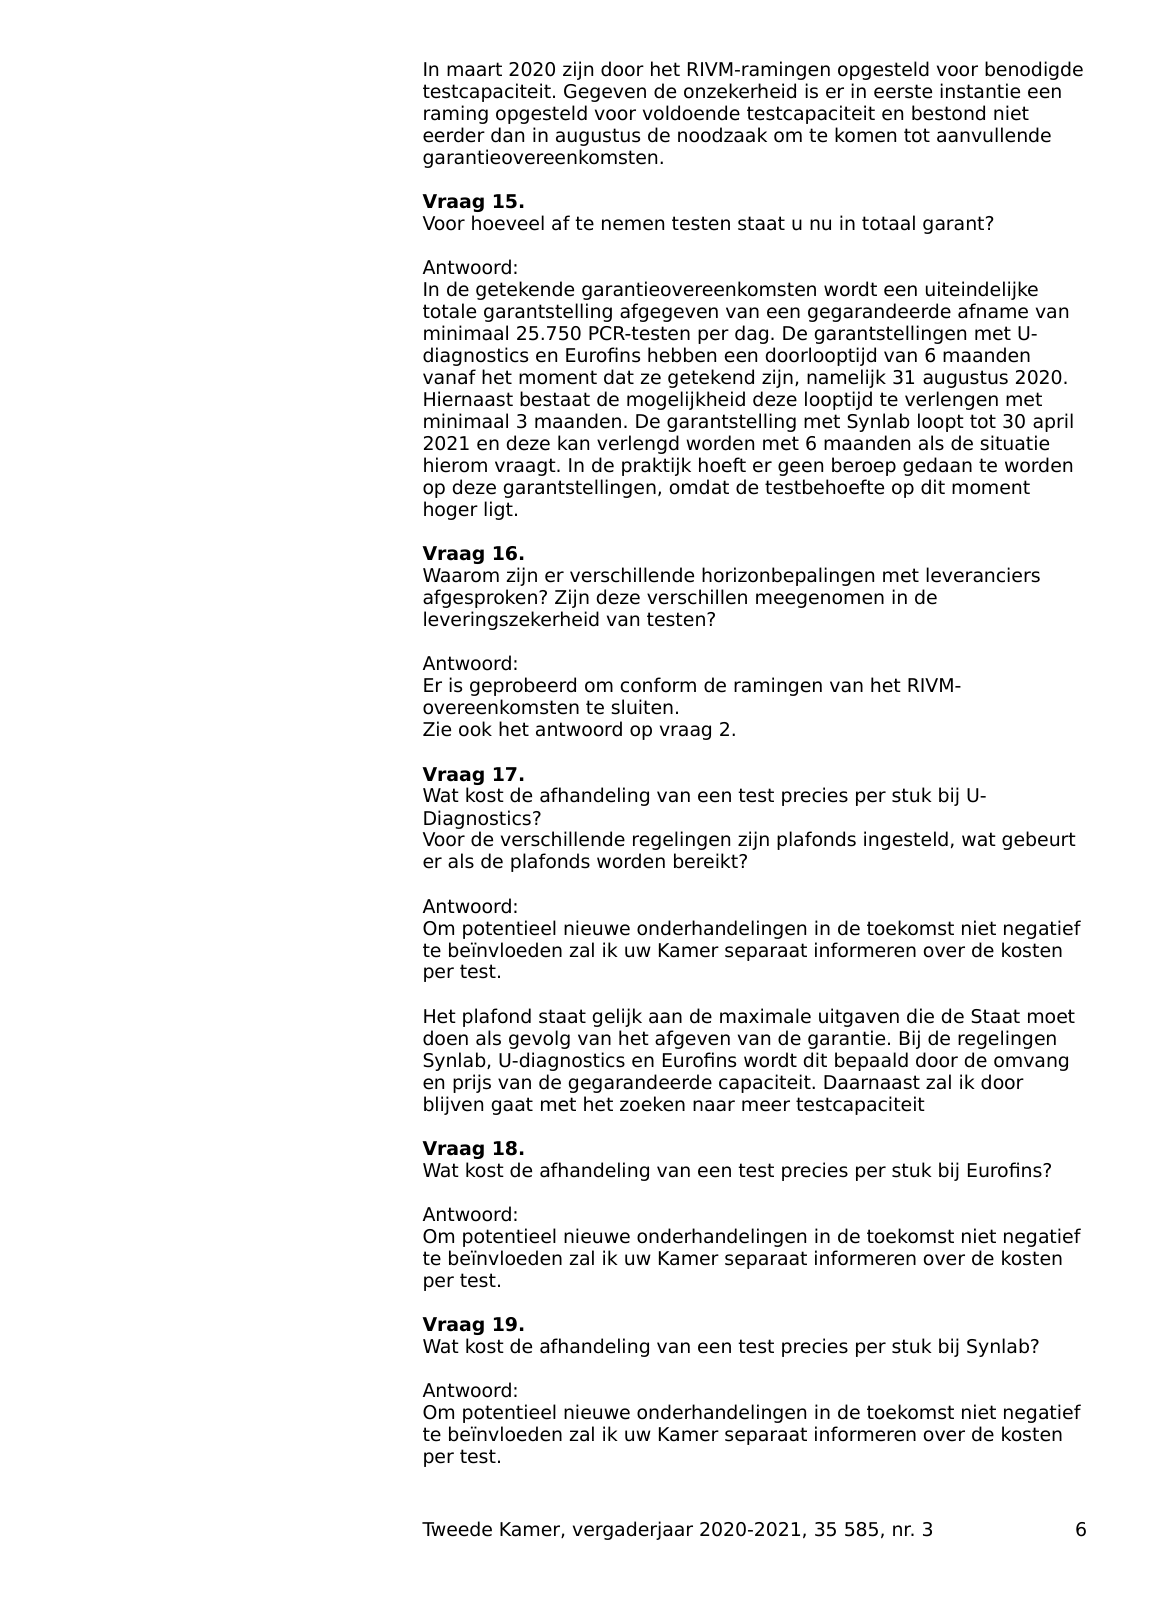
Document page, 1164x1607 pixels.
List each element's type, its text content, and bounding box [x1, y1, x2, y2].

text Vraag 17. [422, 763, 1087, 785]
text Zie ook het antwoord op vraag 2. [422, 719, 1087, 741]
text Wat kost de afhandeling van een test precies per stuk bij Eurofins? [422, 1160, 1087, 1182]
text Antwoord: [422, 653, 1087, 675]
text Vraag 18. [422, 1138, 1087, 1160]
text Vraag 16. [422, 543, 1087, 565]
text Vraag 15. [422, 191, 1087, 213]
text Het plafond staat gelijk aan de maximale uitgaven die de Staat moet doen als gevolg van het afgeven van de garantie. Bij de regelingen Synlab, U-diagnostics en Eurofins wordt dit bepaald door de omvang en prijs van de gegarandeerde capaciteit. Daarnaast zal ik door blijven gaat met het zoeken naar meer testcapaciteit [422, 1006, 1087, 1116]
text Er is geprobeerd om conform de ramingen van het RIVM-overeenkomsten te sluiten. [422, 675, 1087, 719]
text Vraag 19. [422, 1314, 1087, 1336]
text Antwoord: [422, 896, 1087, 917]
text In maart 2020 zijn door het RIVM-ramingen opgesteld voor benodigde testcapaciteit. Gegeven de onzekerheid is er in eerste instantie een raming opgesteld voor voldoende testcapaciteit en bestond niet eerder dan in augustus de noodzaak om te komen tot aanvullende garantieovereenkomsten. [422, 59, 1087, 169]
text Om potentieel nieuwe onderhandelingen in de toekomst niet negatief te beïnvloeden zal ik uw Kamer separaat informeren over de kosten per test. [422, 917, 1087, 983]
text Voor de verschillende regelingen zijn plafonds ingesteld, wat gebeurt er als de plafonds worden bereikt? [422, 829, 1087, 873]
text Waarom zijn er verschillende horizonbepalingen met leveranciers afgesproken? Zijn deze verschillen meegenomen in de leveringszekerheid van testen? [422, 565, 1087, 631]
text In de getekende garantieovereenkomsten wordt een uiteindelijke totale garantstelling afgegeven van een gegarandeerde afname van minimaal 25.750 PCR-testen per dag. De garantstellingen met U-diagnostics en Eurofins hebben een doorlooptijd van 6 maanden vanaf het moment dat ze getekend zijn, namelijk 31 augustus 2020. Hiernaast bestaat de mogelijkheid deze looptijd te verlengen met minimaal 3 maanden. De garantstelling met Synlab loopt tot 30 april 2021 en deze kan verlengd worden met 6 maanden als de situatie hierom vraagt. In de praktijk hoeft er geen beroep gedaan te worden op deze garantstellingen, omdat de testbehoefte op dit moment hoger ligt. [422, 279, 1087, 521]
text Om potentieel nieuwe onderhandelingen in de toekomst niet negatief te beïnvloeden zal ik uw Kamer separaat informeren over de kosten per test. [422, 1402, 1087, 1468]
text Wat kost de afhandeling van een test precies per stuk bij U-Diagnostics? [422, 785, 1087, 829]
text Antwoord: [422, 1204, 1087, 1226]
text Wat kost de afhandeling van een test precies per stuk bij Synlab? [422, 1336, 1087, 1358]
text Om potentieel nieuwe onderhandelingen in de toekomst niet negatief te beïnvloeden zal ik uw Kamer separaat informeren over de kosten per test. [422, 1226, 1087, 1292]
text Voor hoeveel af te nemen testen staat u nu in totaal garant? [422, 213, 1087, 235]
text Antwoord: [422, 1380, 1087, 1402]
text Antwoord: [422, 257, 1087, 279]
